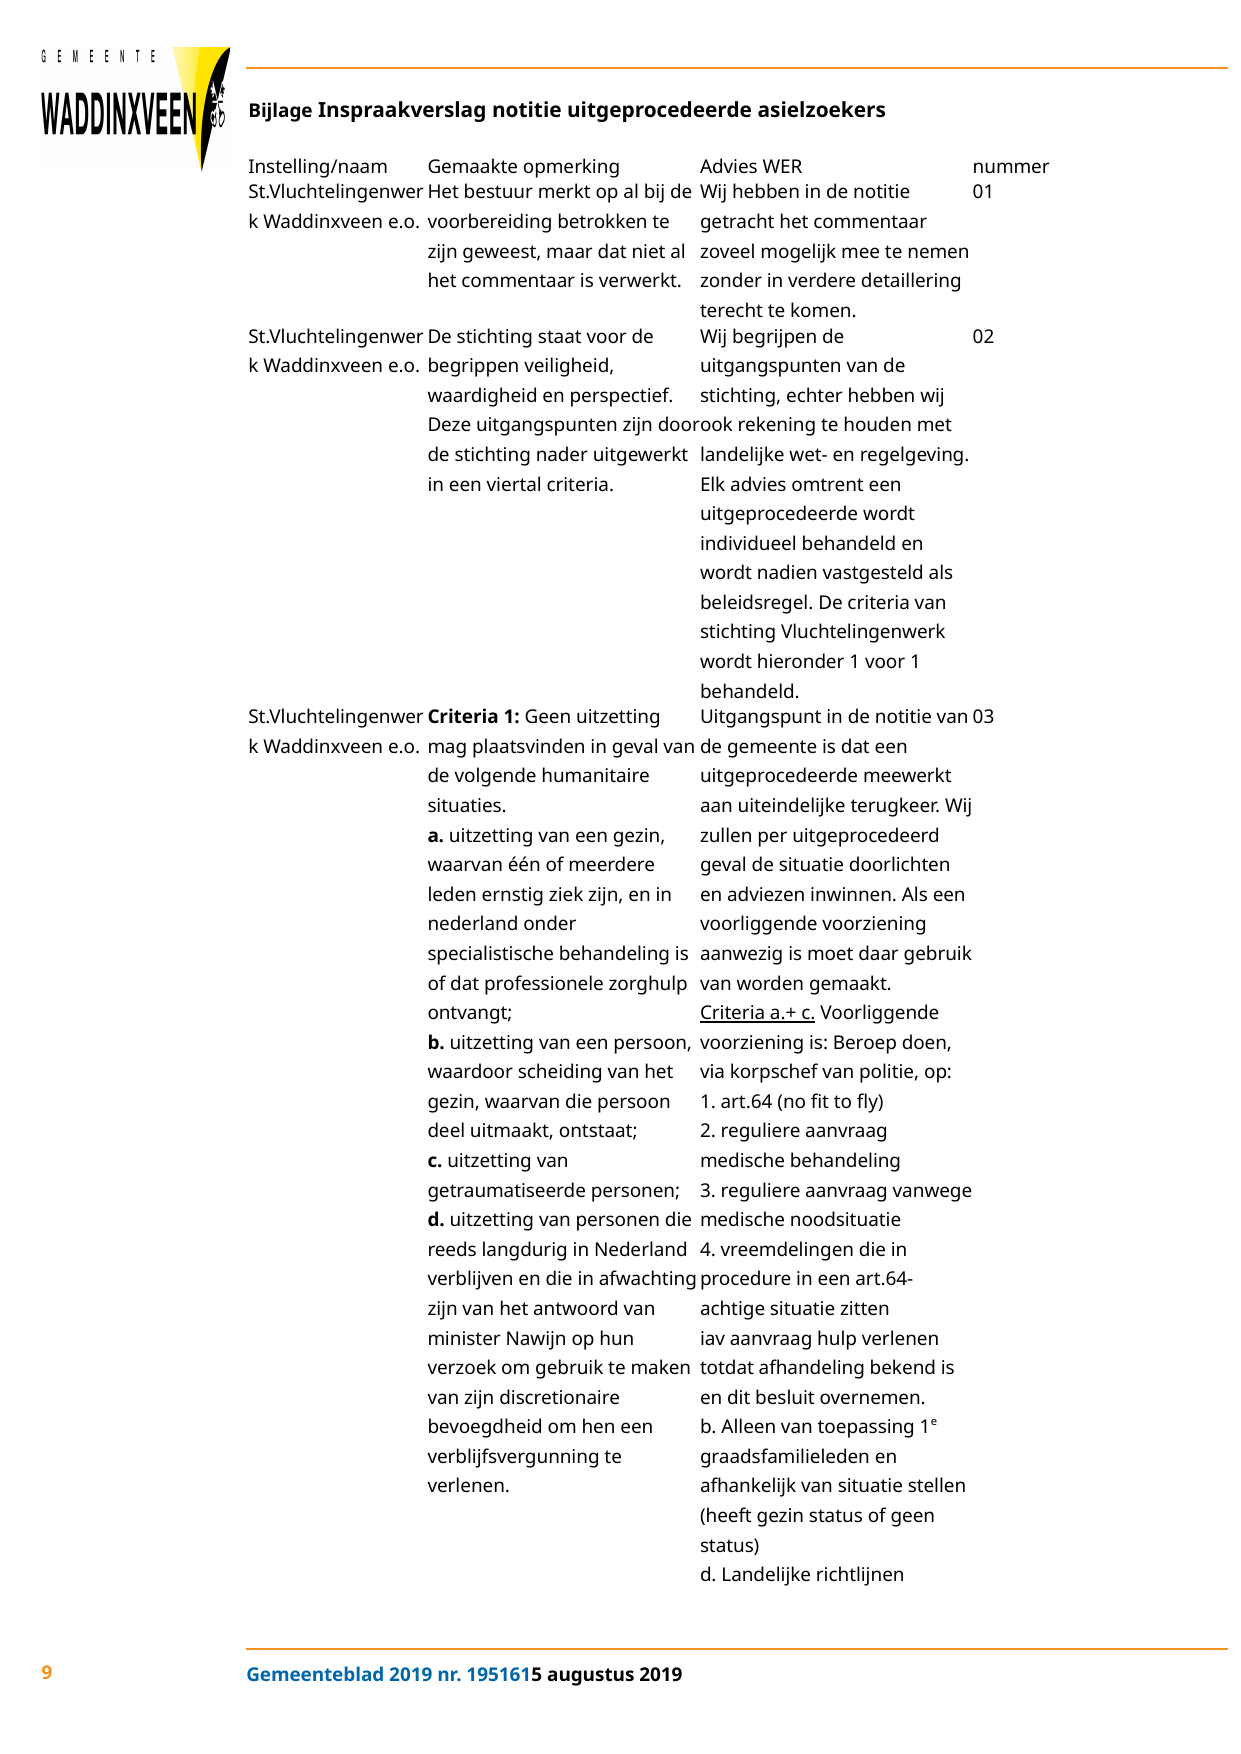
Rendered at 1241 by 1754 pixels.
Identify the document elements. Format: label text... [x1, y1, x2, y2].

table_cell Uitgangspunt in de notitie van de gemeente is dat een uitgeprocedeerde meewerkt aan uiteindelijke terugkeer. Wij zullen per uitgeprocedeerd geval de situatie doorlichten en adviezen inwinnen. Als een voorliggende voorziening aanwezig is moet daar gebruik van worden gemaakt. Criteria a.+ c. Voorliggende voorziening is: Beroep doen, via korpschef van politie, op: 1. art.64 (no fit to fly) 2. reguliere aanvraag medische behandeling 3. reguliere aanvraag vanwege medische noodsituatie 4. vreemdelingen die in procedure in een art.64-achtige situatie zitten iav aanvraag hulp verlenen totdat afhandeling bekend is en dit besluit overnemen. b. Alleen van toepassing 1e graadsfamilieleden en afhankelijk van situatie stellen (heeft gezin status of geen status) d. Landelijke richtlijnen [700, 704, 972, 1587]
table_cell St.Vluchtelingenwerk Waddinxveen e.o. [248, 704, 427, 1587]
text Bijlage Inspraakverslag notitie uitgeprocedeerde asielzoekers [248, 95, 1152, 123]
table_cell Criteria 1: Geen uitzetting mag plaatsvinden in geval van de volgende humanitaire situaties. a. uitzetting van een gezin, waarvan één of meerdere leden ernstig ziek zijn, en in nederland onder specialistische behandeling is of dat professionele zorghulp ontvangt; b. uitzetting van een persoon, waardoor scheiding van het gezin, waarvan die persoon deel uitmaakt, ontstaat; c. uitzetting van getraumatiseerde personen; d. uitzetting van personen die reeds langdurig in Nederland verblijven en die in afwachting zijn van het antwoord van minister Nawijn op hun verzoek om gebruik te maken van zijn discretionaire bevoegdheid om hen een verblijfsvergunning te verlenen. [427, 704, 700, 1587]
table_cell Wij begrijpen de uitgangspunten van de stichting, echter hebben wij ook rekening te houden met landelijke wet- en regelgeving. Elk advies omtrent een uitgeprocedeerde wordt individueel behandeld en wordt nadien vastgesteld als beleidsregel. De criteria van stichting Vluchtelingenwerk wordt hieronder 1 voor 1 behandeld. [700, 323, 972, 703]
table_cell 02 [973, 323, 1152, 703]
table_cell Het bestuur merkt op al bij de voorbereiding betrokken te zijn geweest, maar dat niet al het commentaar is verwerkt. [427, 179, 700, 323]
table_header Advies WER [700, 153, 972, 179]
table_cell Wij hebben in de notitie getracht het commentaar zoveel mogelijk mee te nemen zonder in verdere detaillering terecht te komen. [700, 179, 972, 323]
table_cell 03 [973, 704, 1152, 1587]
table_header Instelling/naam [248, 153, 427, 179]
table_header Gemaakte opmerking [427, 153, 700, 179]
table_cell De stichting staat voor de begrippen veiligheid, waardigheid en perspectief. Deze uitgangspunten zijn door de stichting nader uitgewerkt in een viertal criteria. [427, 323, 700, 703]
table_cell 01 [973, 179, 1152, 323]
table_cell St.Vluchtelingenwerk Waddinxveen e.o. [248, 323, 427, 703]
picture [41, 47, 231, 172]
table_cell St.Vluchtelingenwerk Waddinxveen e.o. [248, 179, 427, 323]
table_header nummer [973, 153, 1152, 179]
